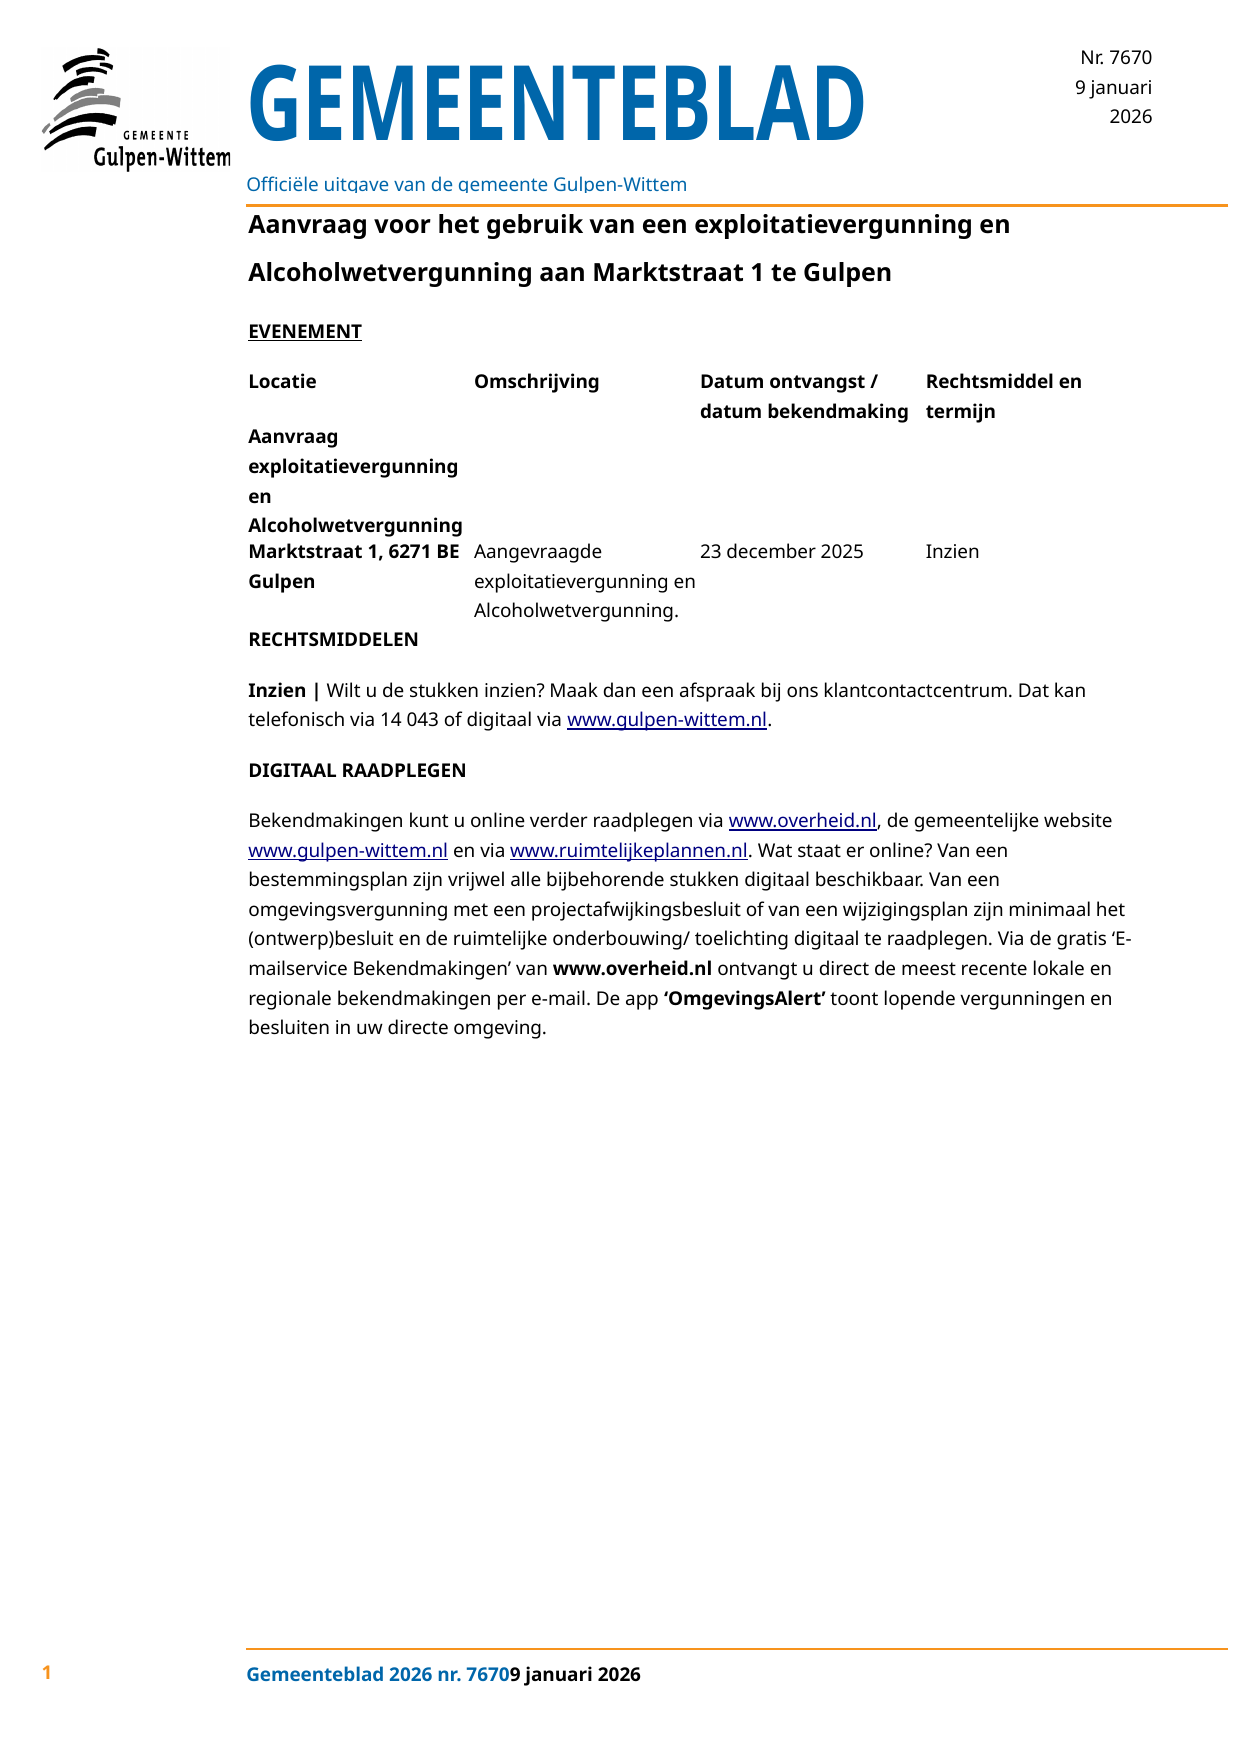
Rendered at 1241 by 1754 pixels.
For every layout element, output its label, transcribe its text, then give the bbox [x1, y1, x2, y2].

table_cell 23 december 2025 [700, 538, 926, 623]
table_cell [926, 424, 1152, 538]
table_cell Aanvraag exploitatievergunning en Alcoholwetvergunning [248, 424, 474, 538]
table_cell Inzien [926, 538, 1152, 623]
table_header Locatie [248, 369, 474, 424]
text Bekendmakingen kunt u online verder raadplegen via www.overheid.nl, de gemeentelijke website www.gulpen-wittem.nl en via www.ruimtelijkeplannen.nl. Wat staat er online? Van een bestemmingsplan zijn vrijwel alle bijbehorende stukken digitaal beschikbaar. Van een omgevingsvergunning met een projectafwijkingsbesluit of van een wijzigingsplan zijn minimaal het (ontwerp)besluit en de ruimtelijke onderbouwing/ toelichting digitaal te raadplegen. Via de gratis ‘E-mailservice Bekendmakingen’ van www.overheid.nl ontvangt u direct de meest recente lokale en regionale bekendmakingen per e-mail. De app ‘OmgevingsAlert’ toont lopende vergunningen en besluiten in uw directe omgeving. [248, 807, 1152, 1040]
text Inzien | Wilt u de stukken inzien? Maak dan een afspraak bij ons klantcontactcentrum. Dat kan telefonisch via 14 043 of digitaal via www.gulpen-wittem.nl. [248, 677, 1152, 732]
text RECHTSMIDDELEN [248, 626, 1152, 652]
table_header Rechtsmiddel en termijn [926, 369, 1152, 424]
table_header Datum ontvangst / datum bekendmaking [700, 369, 926, 424]
text EVENEMENT [248, 318, 1152, 344]
table_cell Aangevraagde exploitatievergunning en Alcoholwetvergunning. [474, 538, 700, 623]
text Aanvraag voor het gebruik van een exploitatievergunning en Alcoholwetvergunning aan Marktstraat 1 te Gulpen [248, 207, 1152, 288]
text DIGITAAL RAADPLEGEN [248, 757, 1152, 782]
table_header Omschrijving [474, 369, 700, 424]
picture [41, 47, 231, 172]
table_cell [700, 424, 926, 538]
table_cell [474, 424, 700, 538]
table_cell Marktstraat 1, 6271 BE Gulpen [248, 538, 474, 623]
